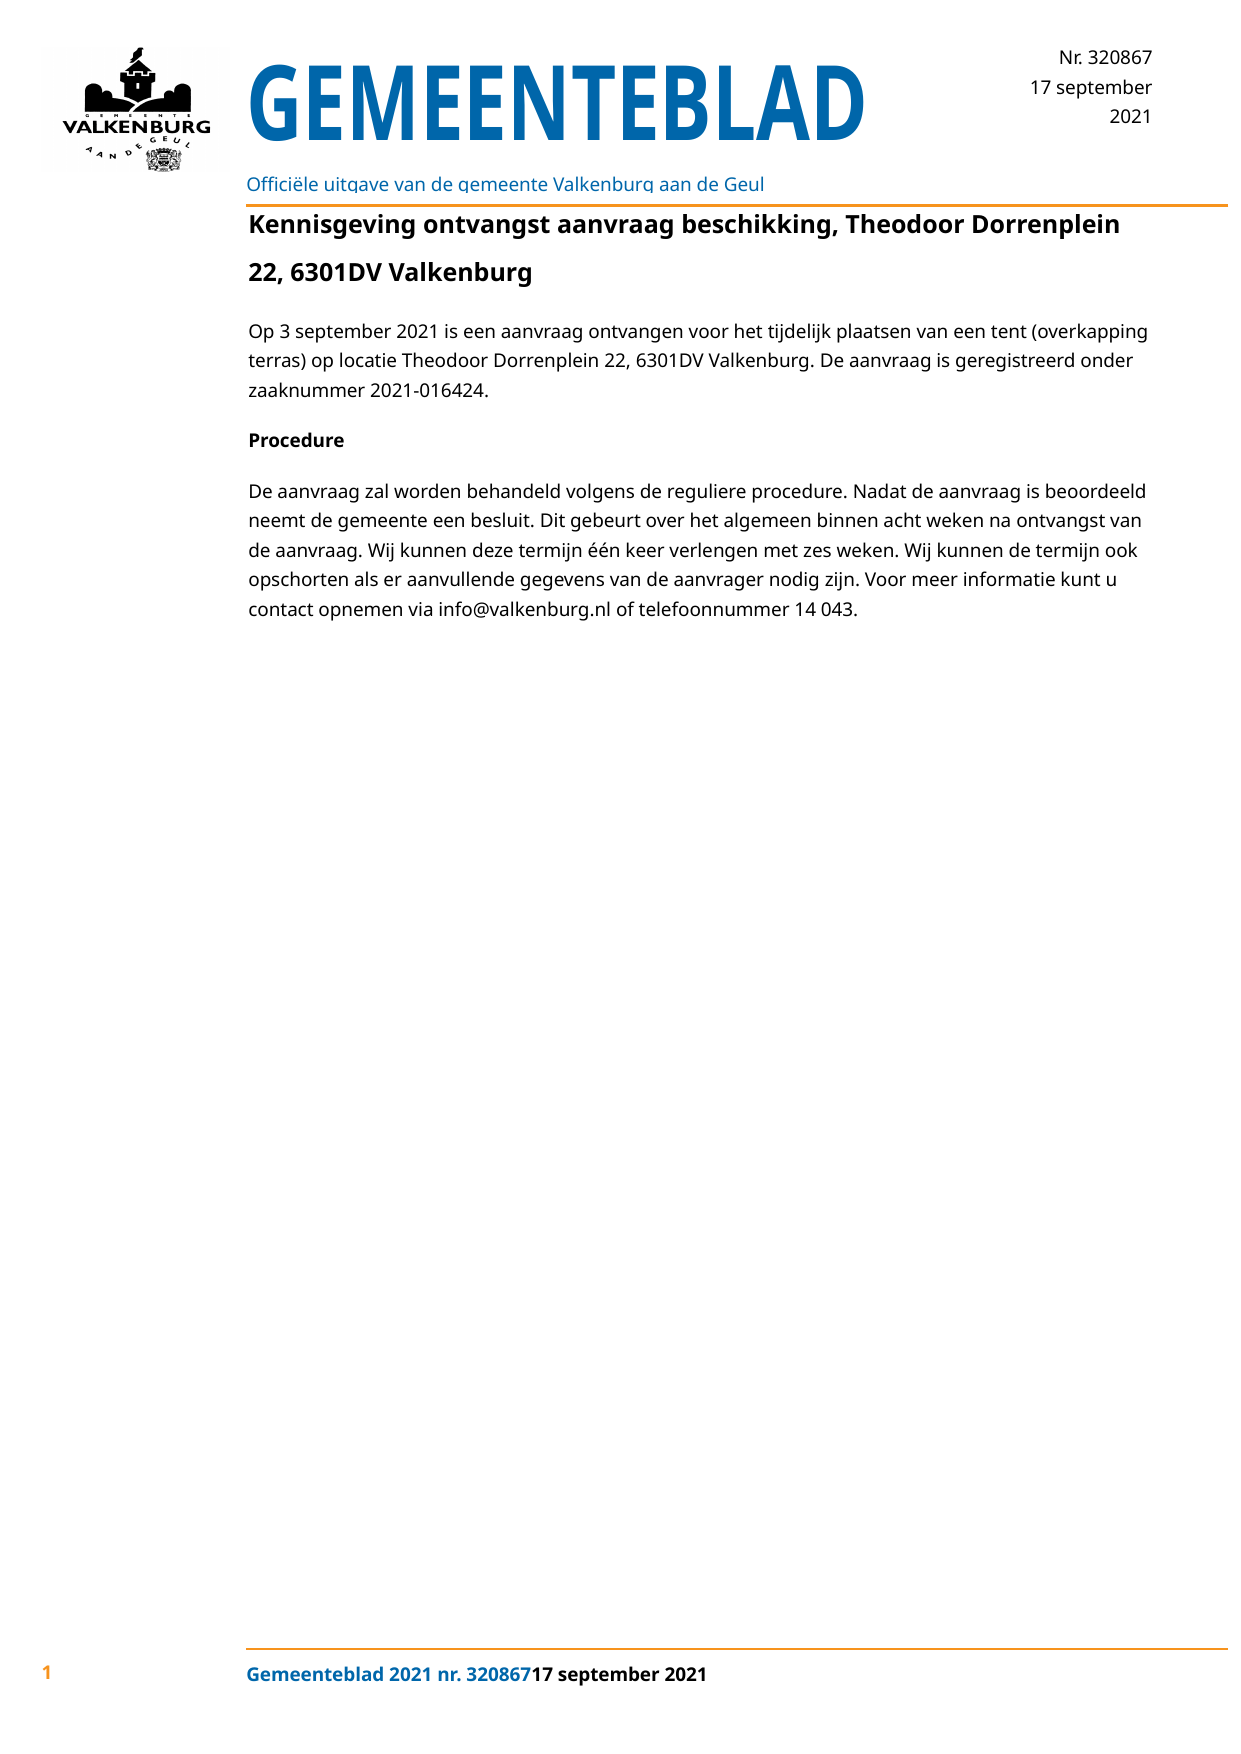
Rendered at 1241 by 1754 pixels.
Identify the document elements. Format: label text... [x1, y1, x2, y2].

text Procedure [248, 427, 1152, 453]
picture [41, 47, 231, 172]
text Op 3 september 2021 is een aanvraag ontvangen voor het tijdelijk plaatsen van een tent (overkapping terras) op locatie Theodoor Dorrenplein 22, 6301DV Valkenburg. De aanvraag is geregistreerd onder zaaknummer 2021-016424. [248, 318, 1152, 403]
text Kennisgeving ontvangst aanvraag beschikking, Theodoor Dorrenplein 22, 6301DV Valkenburg [248, 207, 1152, 288]
text De aanvraag zal worden behandeld volgens de reguliere procedure. Nadat de aanvraag is beoordeeld neemt de gemeente een besluit. Dit gebeurt over het algemeen binnen acht weken na ontvangst van de aanvraag. Wij kunnen deze termijn één keer verlengen met zes weken. Wij kunnen de termijn ook opschorten als er aanvullende gegevens van de aanvrager nodig zijn. Voor meer informatie kunt u contact opnemen via info@valkenburg.nl of telefoonnummer 14 043. [248, 478, 1152, 622]
